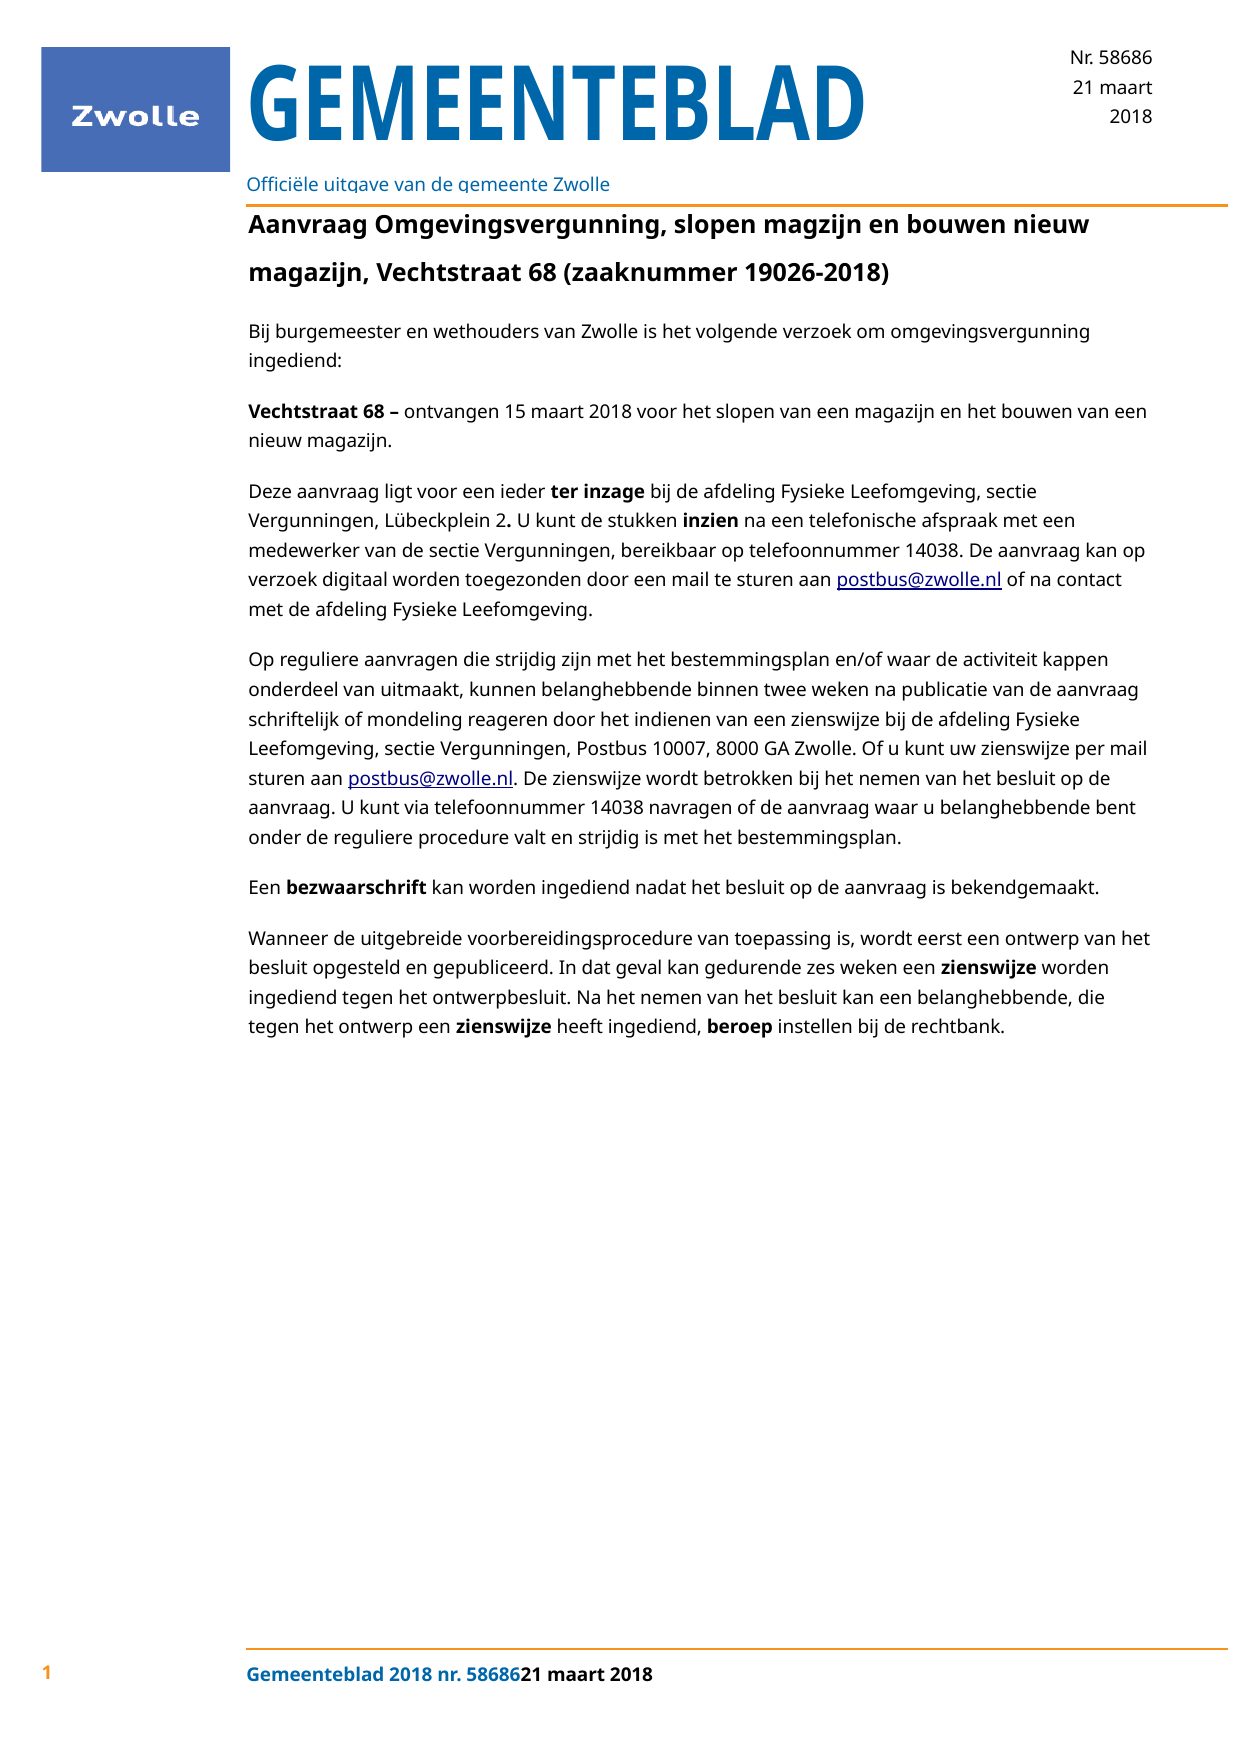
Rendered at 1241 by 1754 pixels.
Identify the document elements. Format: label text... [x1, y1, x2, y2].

text Op reguliere aanvragen die strijdig zijn met het bestemmingsplan en/of waar de activiteit kappen onderdeel van uitmaakt, kunnen belanghebbende binnen twee weken na publicatie van de aanvraag schriftelijk of mondeling reageren door het indienen van een zienswijze bij de afdeling Fysieke Leefomgeving, sectie Vergunningen, Postbus 10007, 8000 GA Zwolle. Of u kunt uw zienswijze per mail sturen aan postbus@zwolle.nl. De zienswijze wordt betrokken bij het nemen van het besluit op de aanvraag. U kunt via telefoonnummer 14038 navragen of de aanvraag waar u belanghebbende bent onder de reguliere procedure valt en strijdig is met het bestemmingsplan. [248, 647, 1152, 850]
text Wanneer de uitgebreide voorbereidingsprocedure van toepassing is, wordt eerst een ontwerp van het besluit opgesteld en gepubliceerd. In dat geval kan gedurende zes weken een zienswijze worden ingediend tegen het ontwerpbesluit. Na het nemen van het besluit kan een belanghebbende, die tegen het ontwerp een zienswijze heeft ingediend, beroep instellen bij de rechtbank. [248, 925, 1152, 1039]
text Deze aanvraag ligt voor een ieder ter inzage bij de afdeling Fysieke Leefomgeving, sectie Vergunningen, Lübeckplein 2. U kunt de stukken inzien na een telefonische afspraak met een medewerker van de sectie Vergunningen, bereikbaar op telefoonnummer 14038. De aanvraag kan op verzoek digitaal worden toegezonden door een mail te sturen aan postbus@zwolle.nl of na contact met de afdeling Fysieke Leefomgeving. [248, 478, 1152, 622]
picture [41, 47, 231, 172]
text Aanvraag Omgevingsvergunning, slopen magzijn en bouwen nieuw magazijn, Vechtstraat 68 (zaaknummer 19026-2018) [248, 207, 1152, 288]
text Vechtstraat 68 – ontvangen 15 maart 2018 voor het slopen van een magazijn en het bouwen van een nieuw magazijn. [248, 398, 1152, 453]
text Bij burgemeester en wethouders van Zwolle is het volgende verzoek om omgevingsvergunning ingediend: [248, 318, 1152, 373]
text Een bezwaarschrift kan worden ingediend nadat het besluit op de aanvraag is bekendgemaakt. [248, 874, 1152, 900]
